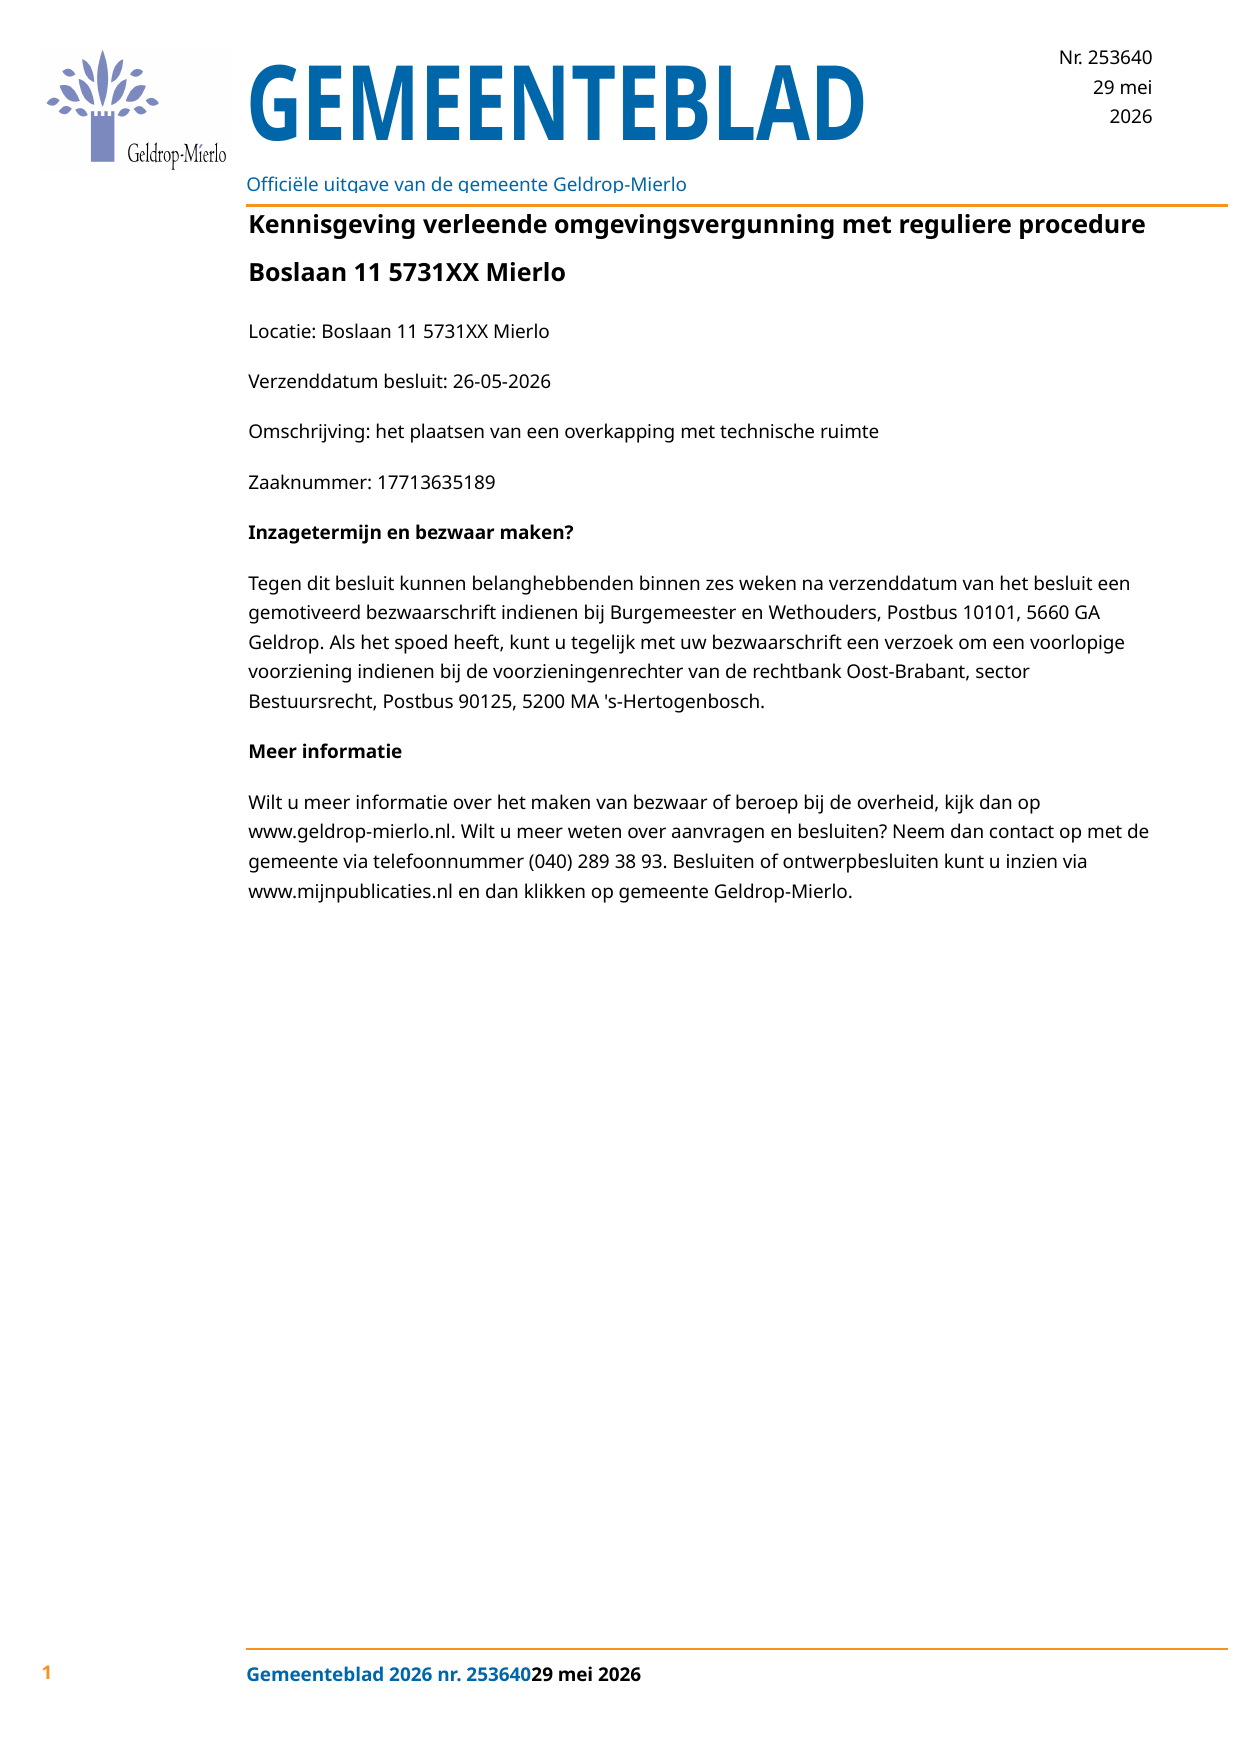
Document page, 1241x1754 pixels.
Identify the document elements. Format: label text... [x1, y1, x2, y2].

text Locatie: Boslaan 11 5731XX Mierlo [248, 318, 1152, 344]
text Tegen dit besluit kunnen belanghebbenden binnen zes weken na verzenddatum van het besluit een gemotiveerd bezwaarschrift indienen bij Burgemeester en Wethouders, Postbus 10101, 5660 GA Geldrop. Als het spoed heeft, kunt u tegelijk met uw bezwaarschrift een verzoek om een voorlopige voorziening indienen bij de voorzieningenrechter van de rechtbank Oost-Brabant, sector Bestuursrecht, Postbus 90125, 5200 MA 's-Hertogenbosch. [248, 570, 1152, 714]
text Meer informatie [248, 739, 1152, 764]
text Omschrijving: het plaatsen van een overkapping met technische ruimte [248, 419, 1152, 444]
text Wilt u meer informatie over het maken van bezwaar of beroep bij de overheid, kijk dan op www.geldrop-mierlo.nl. Wilt u meer weten over aanvragen en besluiten? Neem dan contact op met de gemeente via telefoonnummer (040) 289 38 93. Besluiten of ontwerpbesluiten kunt u inzien via www.mijnpublicaties.nl en dan klikken op gemeente Geldrop-Mierlo. [248, 789, 1152, 904]
text Verzenddatum besluit: 26-05-2026 [248, 368, 1152, 394]
picture [41, 47, 231, 172]
text Kennisgeving verleende omgevingsvergunning met reguliere procedure Boslaan 11 5731XX Mierlo [248, 207, 1152, 288]
text Inzagetermijn en bezwaar maken? [248, 519, 1152, 545]
text Zaaknummer: 17713635189 [248, 469, 1152, 495]
